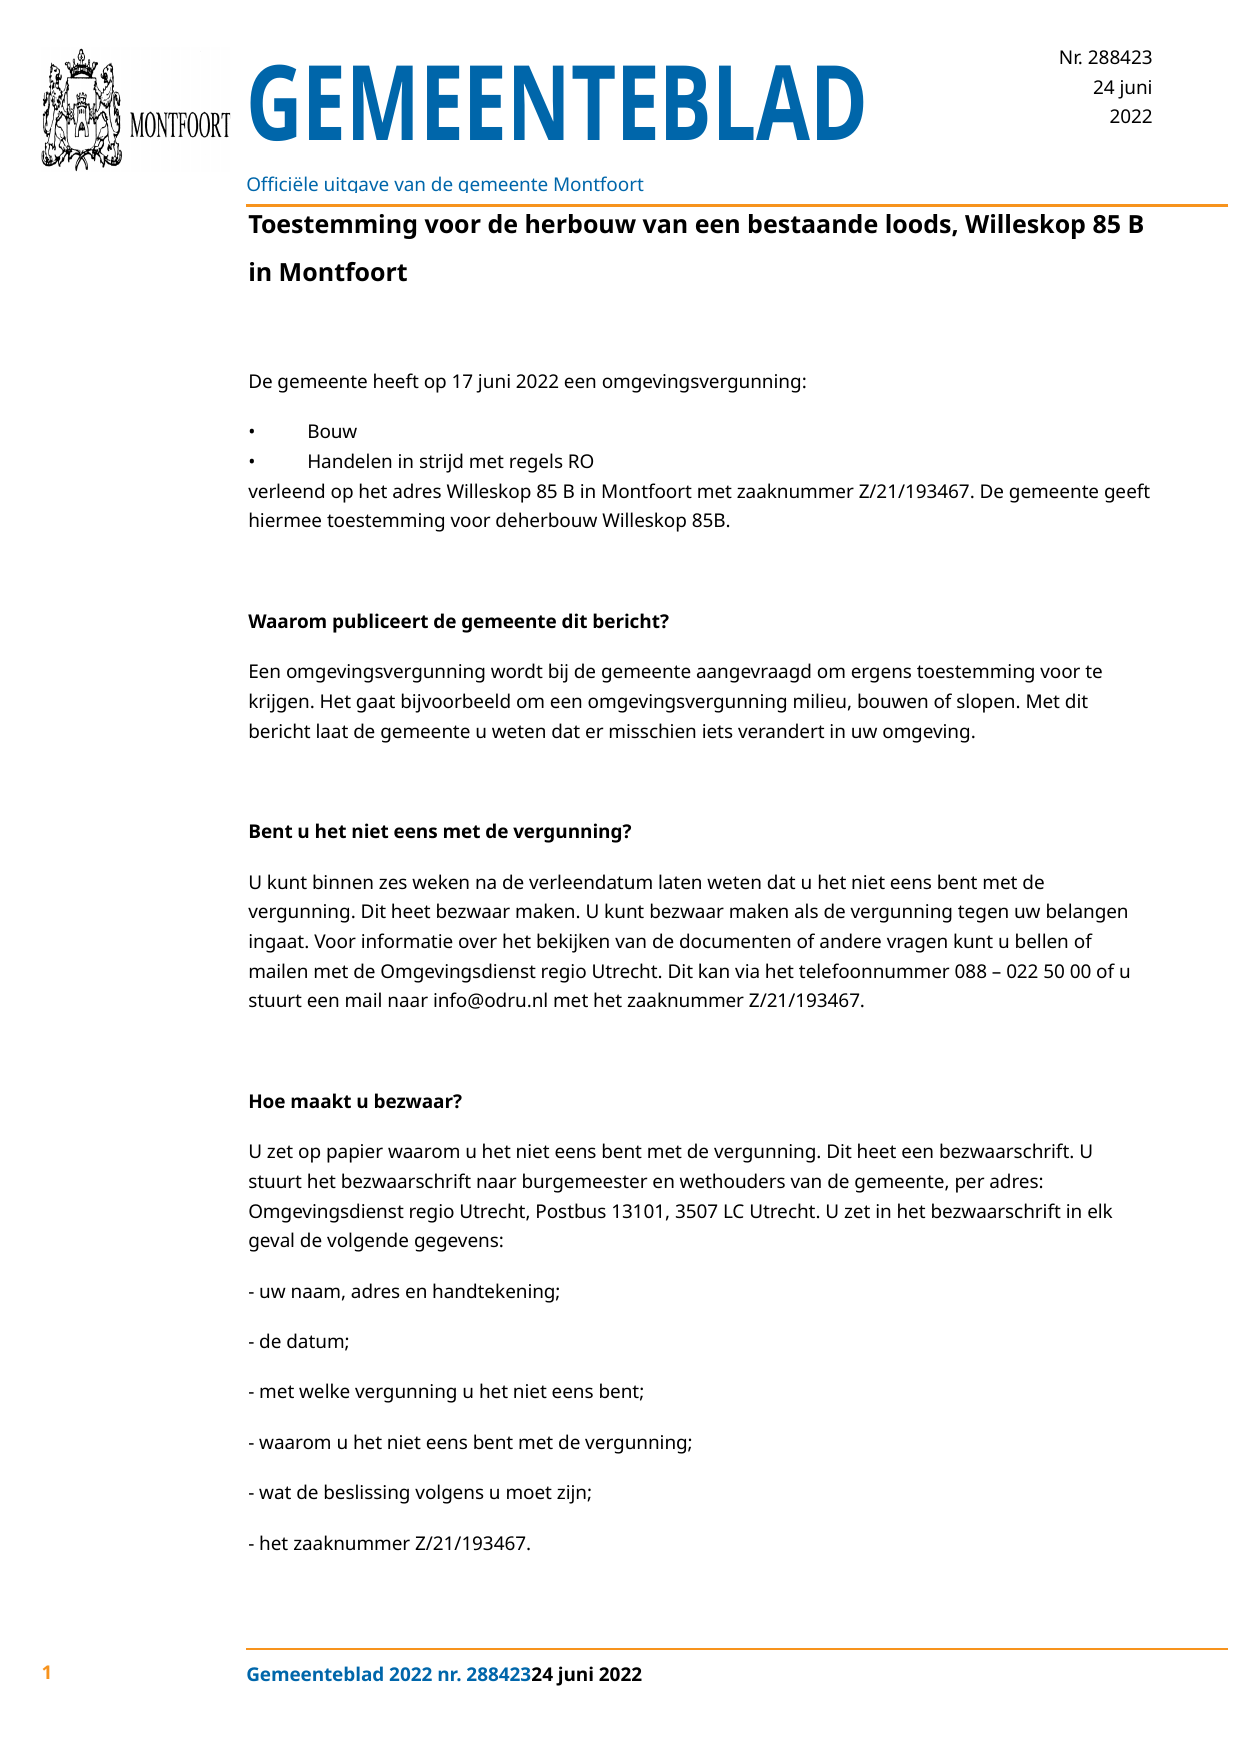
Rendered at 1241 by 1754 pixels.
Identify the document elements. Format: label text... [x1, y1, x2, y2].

text - met welke vergunning u het niet eens bent; [248, 1379, 1152, 1404]
text U kunt binnen zes weken na de verleendatum laten weten dat u het niet eens bent met de vergunning. Dit heet bezwaar maken. U kunt bezwaar maken als de vergunning tegen uw belangen ingaat. Voor informatie over het bekijken van de documenten of andere vragen kunt u bellen of mailen met de Omgevingsdienst regio Utrecht. Dit kan via het telefoonnummer 088 – 022 50 00 of u stuurt een mail naar info@odru.nl met het zaaknummer Z/21/193467. [248, 869, 1152, 1013]
text Bent u het niet eens met de vergunning? [248, 819, 1152, 844]
text Toestemming voor de herbouw van een bestaande loods, Willeskop 85 B in Montfoort [248, 207, 1152, 288]
text - uw naam, adres en handtekening; [248, 1278, 1152, 1304]
text - wat de beslissing volgens u moet zijn; [248, 1479, 1152, 1505]
picture [41, 47, 231, 172]
text - het zaaknummer Z/21/193467. [248, 1530, 1152, 1556]
text Een omgevingsvergunning wordt bij de gemeente aangevraagd om ergens toestemming voor te krijgen. Het gaat bijvoorbeeld om een omgevingsvergunning milieu, bouwen of slopen. Met dit bericht laat de gemeente u weten dat er misschien iets verandert in uw omgeving. [248, 659, 1152, 744]
text - de datum; [248, 1328, 1152, 1354]
list Handelen in strijd met regels RO [248, 448, 1152, 474]
text - waarom u het niet eens bent met de vergunning; [248, 1429, 1152, 1455]
text Waarom publiceert de gemeente dit bericht? [248, 608, 1152, 634]
text De gemeente heeft op 17 juni 2022 een omgevingsvergunning: [248, 368, 1152, 394]
text Hoe maakt u bezwaar? [248, 1088, 1152, 1114]
text verleend op het adres Willeskop 85 B in Montfoort met zaaknummer Z/21/193467. De gemeente geeft hiermee toestemming voor deherbouw Willeskop 85B. [248, 478, 1152, 533]
text U zet op papier waarom u het niet eens bent met de vergunning. Dit heet een bezwaarschrift. U stuurt het bezwaarschrift naar burgemeester en wethouders van de gemeente, per adres: Omgevingsdienst regio Utrecht, Postbus 13101, 3507 LC Utrecht. U zet in het bezwaarschrift in elk geval de volgende gegevens: [248, 1139, 1152, 1253]
list Bouw [248, 419, 1152, 444]
